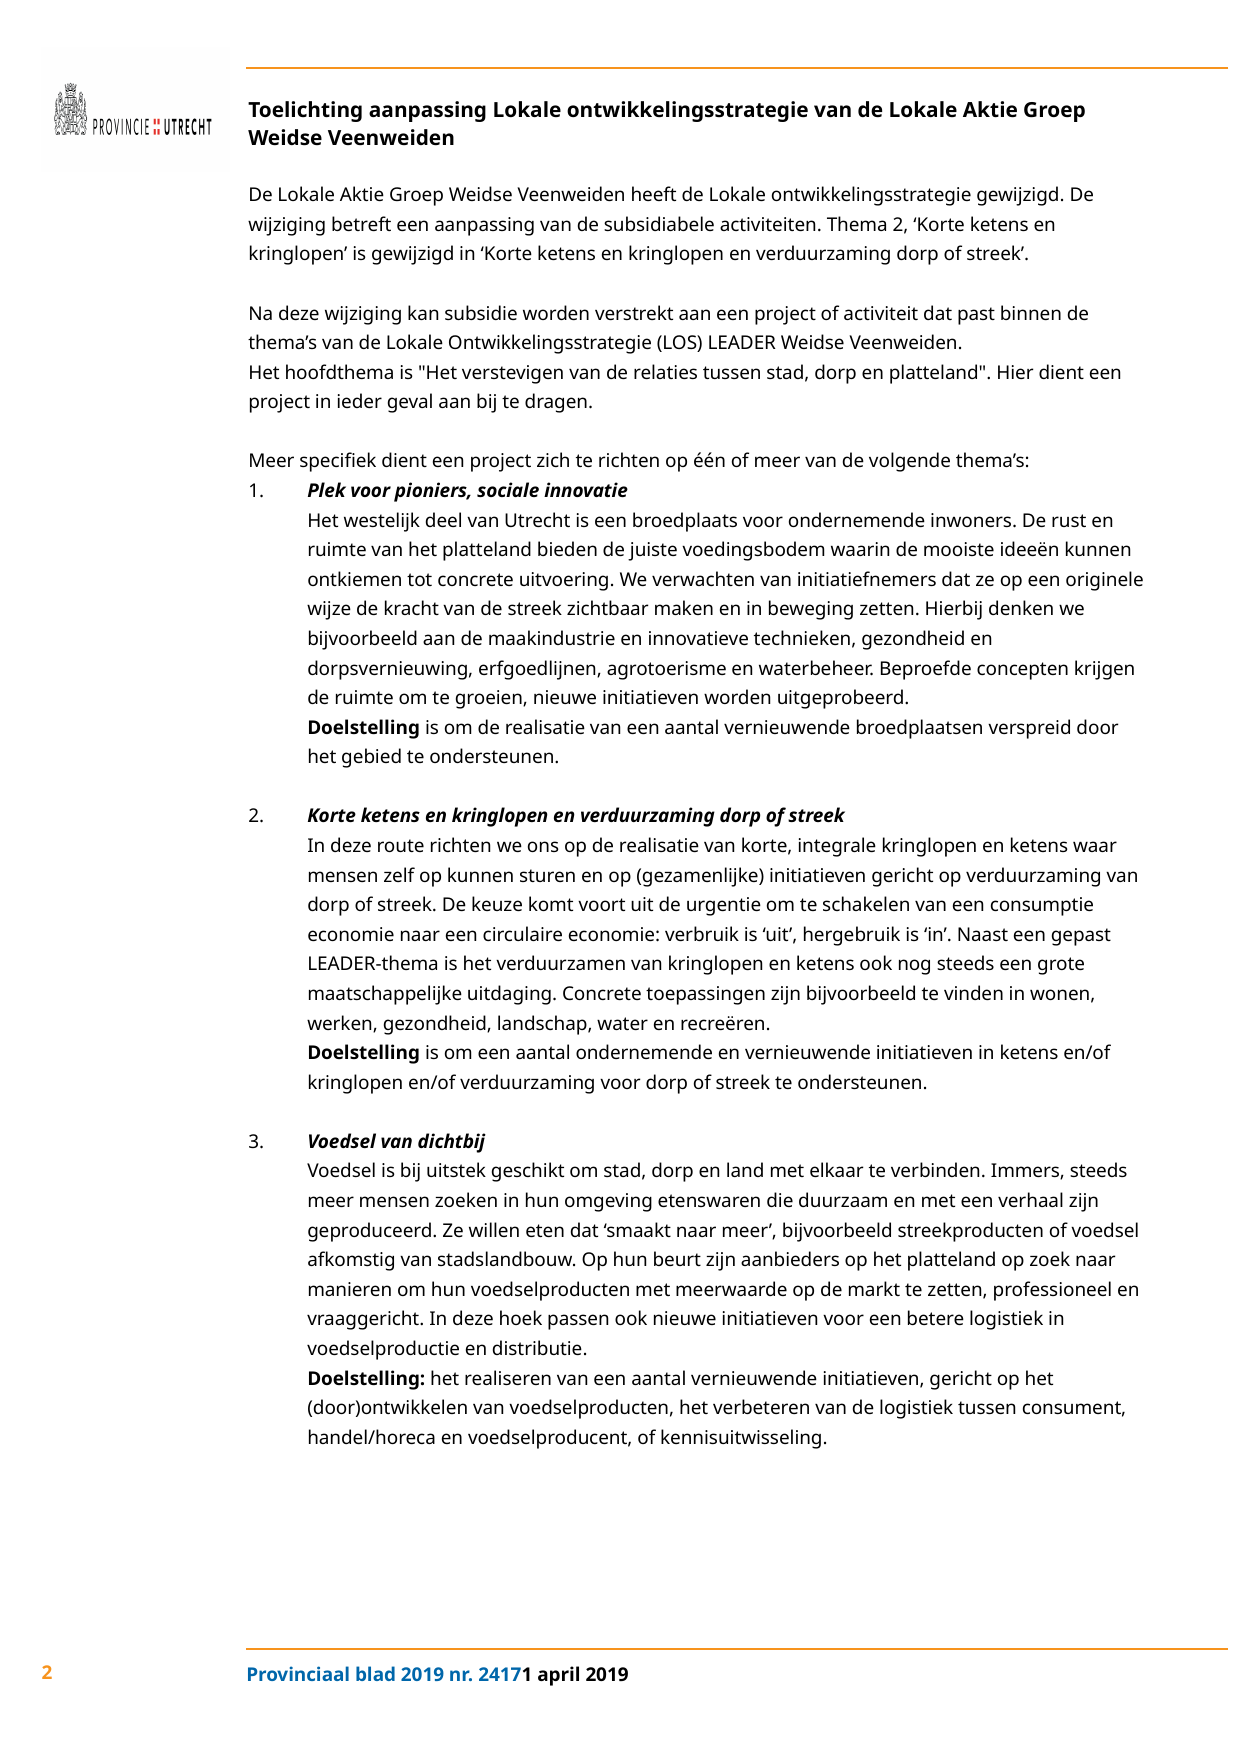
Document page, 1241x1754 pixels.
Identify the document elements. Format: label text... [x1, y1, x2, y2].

text Meer specifiek dient een project zich te richten op één of meer van de volgende thema’s: [248, 448, 1152, 473]
list Voedsel van dichtbij [248, 1128, 1152, 1154]
list Doelstelling is om een aantal ondernemende en vernieuwende initiatieven in ketens en/of kringlopen en/of verduurzaming voor dorp of streek te ondersteunen. [248, 1039, 1152, 1094]
list In deze route richten we ons op de realisatie van korte, integrale kringlopen en ketens waar mensen zelf op kunnen sturen en op (gezamenlijke) initiatieven gericht op verduurzaming van dorp of streek. De keuze komt voort uit de urgentie om te schakelen van een consumptie economie naar een circulaire economie: verbruik is ‘uit’, hergebruik is ‘in’. Naast een gepast LEADER-thema is het verduurzamen van kringlopen en ketens ook nog steeds een grote maatschappelijke uitdaging. Concrete toepassingen zijn bijvoorbeeld te vinden in wonen, werken, gezondheid, landschap, water en recreëren. [248, 832, 1152, 1035]
text Toelichting aanpassing Lokale ontwikkelingsstrategie van de Lokale Aktie Groep Weidse Veenweiden [248, 95, 1152, 152]
list Korte ketens en kringlopen en verduurzaming dorp of streek [248, 803, 1152, 828]
list Voedsel is bij uitstek geschikt om stad, dorp en land met elkaar te verbinden. Immers, steeds meer mensen zoeken in hun omgeving etenswaren die duurzaam en met een verhaal zijn geproduceerd. Ze willen eten dat ‘smaakt naar meer’, bijvoorbeeld streekproducten of voedsel afkomstig van stadslandbouw. Op hun beurt zijn aanbieders op het platteland op zoek naar manieren om hun voedselproducten met meerwaarde op de markt te zetten, professioneel en vraaggericht. In deze hoek passen ook nieuwe initiatieven voor een betere logistiek in voedselproductie en distributie. [248, 1158, 1152, 1361]
list Plek voor pioniers, sociale innovatie [248, 477, 1152, 503]
text Het hoofdthema is "Het verstevigen van de relaties tussen stad, dorp en platteland". Hier dient een project in ieder geval aan bij te dragen. [248, 359, 1152, 414]
list Het westelijk deel van Utrecht is een broedplaats voor ondernemende inwoners. De rust en ruimte van het platteland bieden de juiste voedingsbodem waarin de mooiste ideeën kunnen ontkiemen tot concrete uitvoering. We verwachten van initiatiefnemers dat ze op een originele wijze de kracht van de streek zichtbaar maken en in beweging zetten. Hierbij denken we bijvoorbeeld aan de maakindustrie en innovatieve technieken, gezondheid en dorpsvernieuwing, erfgoedlijnen, agrotoerisme en waterbeheer. Beproefde concepten krijgen de ruimte om te groeien, nieuwe initiatieven worden uitgeprobeerd. [248, 507, 1152, 710]
text Na deze wijziging kan subsidie worden verstrekt aan een project of activiteit dat past binnen de thema’s van de Lokale Ontwikkelingsstrategie (LOS) LEADER Weidse Veenweiden. [248, 300, 1152, 355]
list Doelstelling is om de realisatie van een aantal vernieuwende broedplaatsen verspreid door het gebied te ondersteunen. [248, 714, 1152, 769]
picture [41, 47, 231, 172]
text De Lokale Aktie Groep Weidse Veenweiden heeft de Lokale ontwikkelingsstrategie gewijzigd. De wijziging betreft een aanpassing van de subsidiabele activiteiten. Thema 2, ‘Korte ketens en kringlopen’ is gewijzigd in ‘Korte ketens en kringlopen en verduurzaming dorp of streek’. [248, 181, 1152, 266]
list Doelstelling: het realiseren van een aantal vernieuwende initiatieven, gericht op het (door)ontwikkelen van voedselproducten, het verbeteren van de logistiek tussen consument, handel/horeca en voedselproducent, of kennisuitwisseling. [248, 1365, 1152, 1449]
